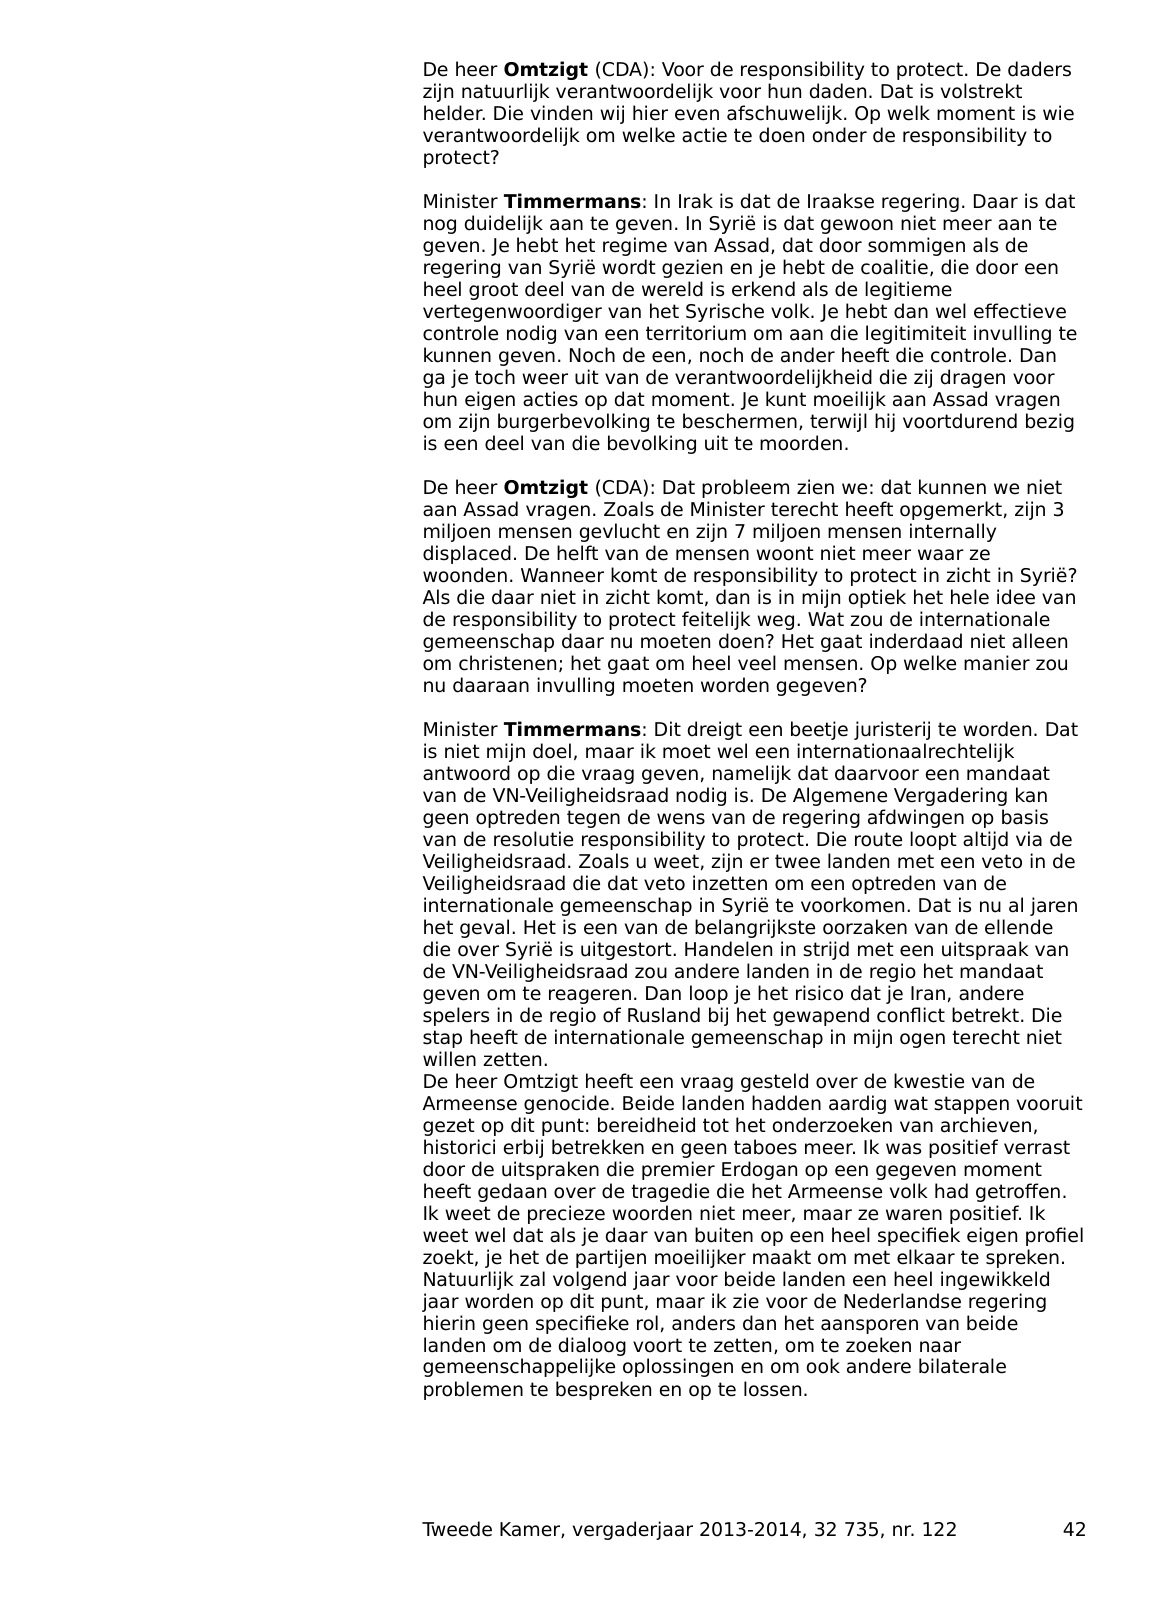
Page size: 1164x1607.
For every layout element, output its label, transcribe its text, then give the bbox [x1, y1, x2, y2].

text Minister Timmermans: Dit dreigt een beetje juristerij te worden. Dat is niet mijn doel, maar ik moet wel een internationaalrechtelijk antwoord op die vraag geven, namelijk dat daarvoor een mandaat van de VN-Veiligheidsraad nodig is. De Algemene Vergadering kan geen optreden tegen de wens van de regering afdwingen op basis van de resolutie responsibility to protect. Die route loopt altijd via de Veiligheidsraad. Zoals u weet, zijn er twee landen met een veto in de Veiligheidsraad die dat veto inzetten om een optreden van de internationale gemeenschap in Syrië te voorkomen. Dat is nu al jaren het geval. Het is een van de belangrijkste oorzaken van de ellende die over Syrië is uitgestort. Handelen in strijd met een uitspraak van de VN-Veiligheidsraad zou andere landen in de regio het mandaat geven om te reageren. Dan loop je het risico dat je Iran, andere spelers in de regio of Rusland bij het gewapend conflict betrekt. Die stap heeft de internationale gemeenschap in mijn ogen terecht niet willen zetten. [422, 719, 1087, 1071]
text De heer Omtzigt (CDA): Dat probleem zien we: dat kunnen we niet aan Assad vragen. Zoals de Minister terecht heeft opgemerkt, zijn 3 miljoen mensen gevlucht en zijn 7 miljoen mensen internally displaced. De helft van de mensen woont niet meer waar ze woonden. Wanneer komt de responsibility to protect in zicht in Syrië? Als die daar niet in zicht komt, dan is in mijn optiek het hele idee van de responsibility to protect feitelijk weg. Wat zou de internationale gemeenschap daar nu moeten doen? Het gaat inderdaad niet alleen om christenen; het gaat om heel veel mensen. Op welke manier zou nu daaraan invulling moeten worden gegeven? [422, 477, 1087, 697]
text De heer Omtzigt heeft een vraag gesteld over de kwestie van de Armeense genocide. Beide landen hadden aardig wat stappen vooruit gezet op dit punt: bereidheid tot het onderzoeken van archieven, historici erbij betrekken en geen taboes meer. Ik was positief verrast door de uitspraken die premier Erdogan op een gegeven moment heeft gedaan over de tragedie die het Armeense volk had getroffen. Ik weet de precieze woorden niet meer, maar ze waren positief. Ik weet wel dat als je daar van buiten op een heel specifiek eigen profiel zoekt, je het de partijen moeilijker maakt om met elkaar te spreken. Natuurlijk zal volgend jaar voor beide landen een heel ingewikkeld jaar worden op dit punt, maar ik zie voor de Nederlandse regering hierin geen specifieke rol, anders dan het aansporen van beide landen om de dialoog voort te zetten, om te zoeken naar gemeenschappelijke oplossingen en om ook andere bilaterale problemen te bespreken en op te lossen. [422, 1071, 1087, 1400]
text Minister Timmermans: In Irak is dat de Iraakse regering. Daar is dat nog duidelijk aan te geven. In Syrië is dat gewoon niet meer aan te geven. Je hebt het regime van Assad, dat door sommigen als de regering van Syrië wordt gezien en je hebt de coalitie, die door een heel groot deel van de wereld is erkend als de legitieme vertegenwoordiger van het Syrische volk. Je hebt dan wel effectieve controle nodig van een territorium om aan die legitimiteit invulling te kunnen geven. Noch de een, noch de ander heeft die controle. Dan ga je toch weer uit van de verantwoordelijkheid die zij dragen voor hun eigen acties op dat moment. Je kunt moeilijk aan Assad vragen om zijn burgerbevolking te beschermen, terwijl hij voortdurend bezig is een deel van die bevolking uit te moorden. [422, 191, 1087, 455]
text De heer Omtzigt (CDA): Voor de responsibility to protect. De daders zijn natuurlijk verantwoordelijk voor hun daden. Dat is volstrekt helder. Die vinden wij hier even afschuwelijk. Op welk moment is wie verantwoordelijk om welke actie te doen onder de responsibility to protect? [422, 59, 1087, 169]
